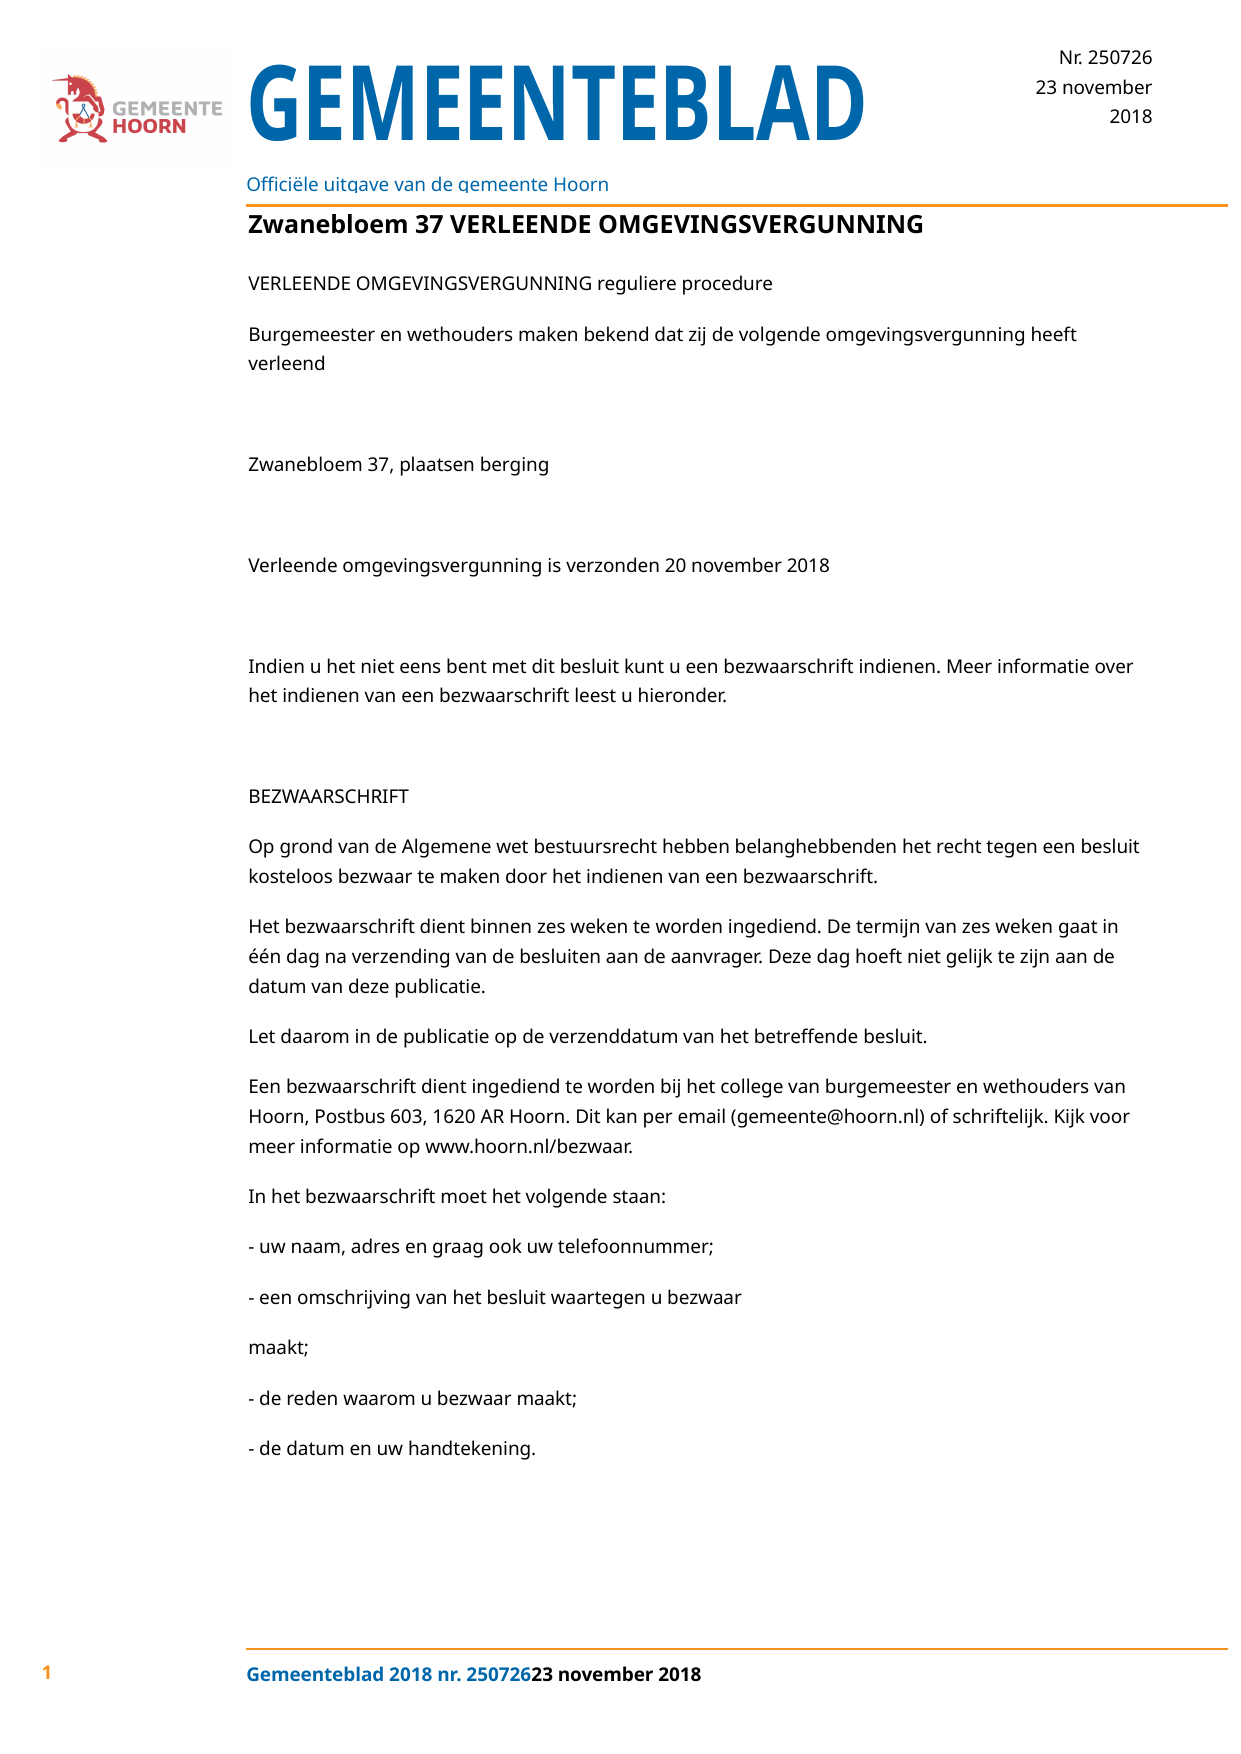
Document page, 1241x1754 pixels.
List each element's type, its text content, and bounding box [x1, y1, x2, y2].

text Het bezwaarschrift dient binnen zes weken te worden ingediend. De termijn van zes weken gaat in één dag na verzending van de besluiten aan de aanvrager. Deze dag hoeft niet gelijk te zijn aan de datum van deze publicatie. [248, 914, 1152, 998]
picture [41, 47, 231, 172]
text - de datum en uw handtekening. [248, 1435, 1152, 1461]
text Indien u het niet eens bent met dit besluit kunt u een bezwaarschrift indienen. Meer informatie over het indienen van een bezwaarschrift leest u hieronder. [248, 653, 1152, 708]
text - de reden waarom u bezwaar maakt; [248, 1385, 1152, 1411]
text Let daarom in de publicatie op de verzenddatum van het betreffende besluit. [248, 1023, 1152, 1049]
text Zwanebloem 37 VERLEENDE OMGEVINGSVERGUNNING [248, 207, 1152, 241]
text In het bezwaarschrift moet het volgende staan: [248, 1183, 1152, 1209]
text - een omschrijving van het besluit waartegen u bezwaar [248, 1284, 1152, 1310]
text Verleende omgevingsvergunning is verzonden 20 november 2018 [248, 552, 1152, 578]
text BEZWAARSCHRIFT [248, 783, 1152, 809]
text Op grond van de Algemene wet bestuursrecht hebben belanghebbenden het recht tegen een besluit kosteloos bezwaar te maken door het indienen van een bezwaarschrift. [248, 834, 1152, 889]
text VERLEENDE OMGEVINGSVERGUNNING reguliere procedure [248, 270, 1152, 296]
text Een bezwaarschrift dient ingediend te worden bij het college van burgemeester en wethouders van Hoorn, Postbus 603, 1620 AR Hoorn. Dit kan per email (gemeente@hoorn.nl) of schriftelijk. Kijk voor meer informatie op www.hoorn.nl/bezwaar. [248, 1074, 1152, 1158]
text Zwanebloem 37, plaatsen berging [248, 451, 1152, 477]
text maakt; [248, 1334, 1152, 1360]
text Burgemeester en wethouders maken bekend dat zij de volgende omgevingsvergunning heeft verleend [248, 321, 1152, 376]
text - uw naam, adres en graag ook uw telefoonnummer; [248, 1234, 1152, 1259]
